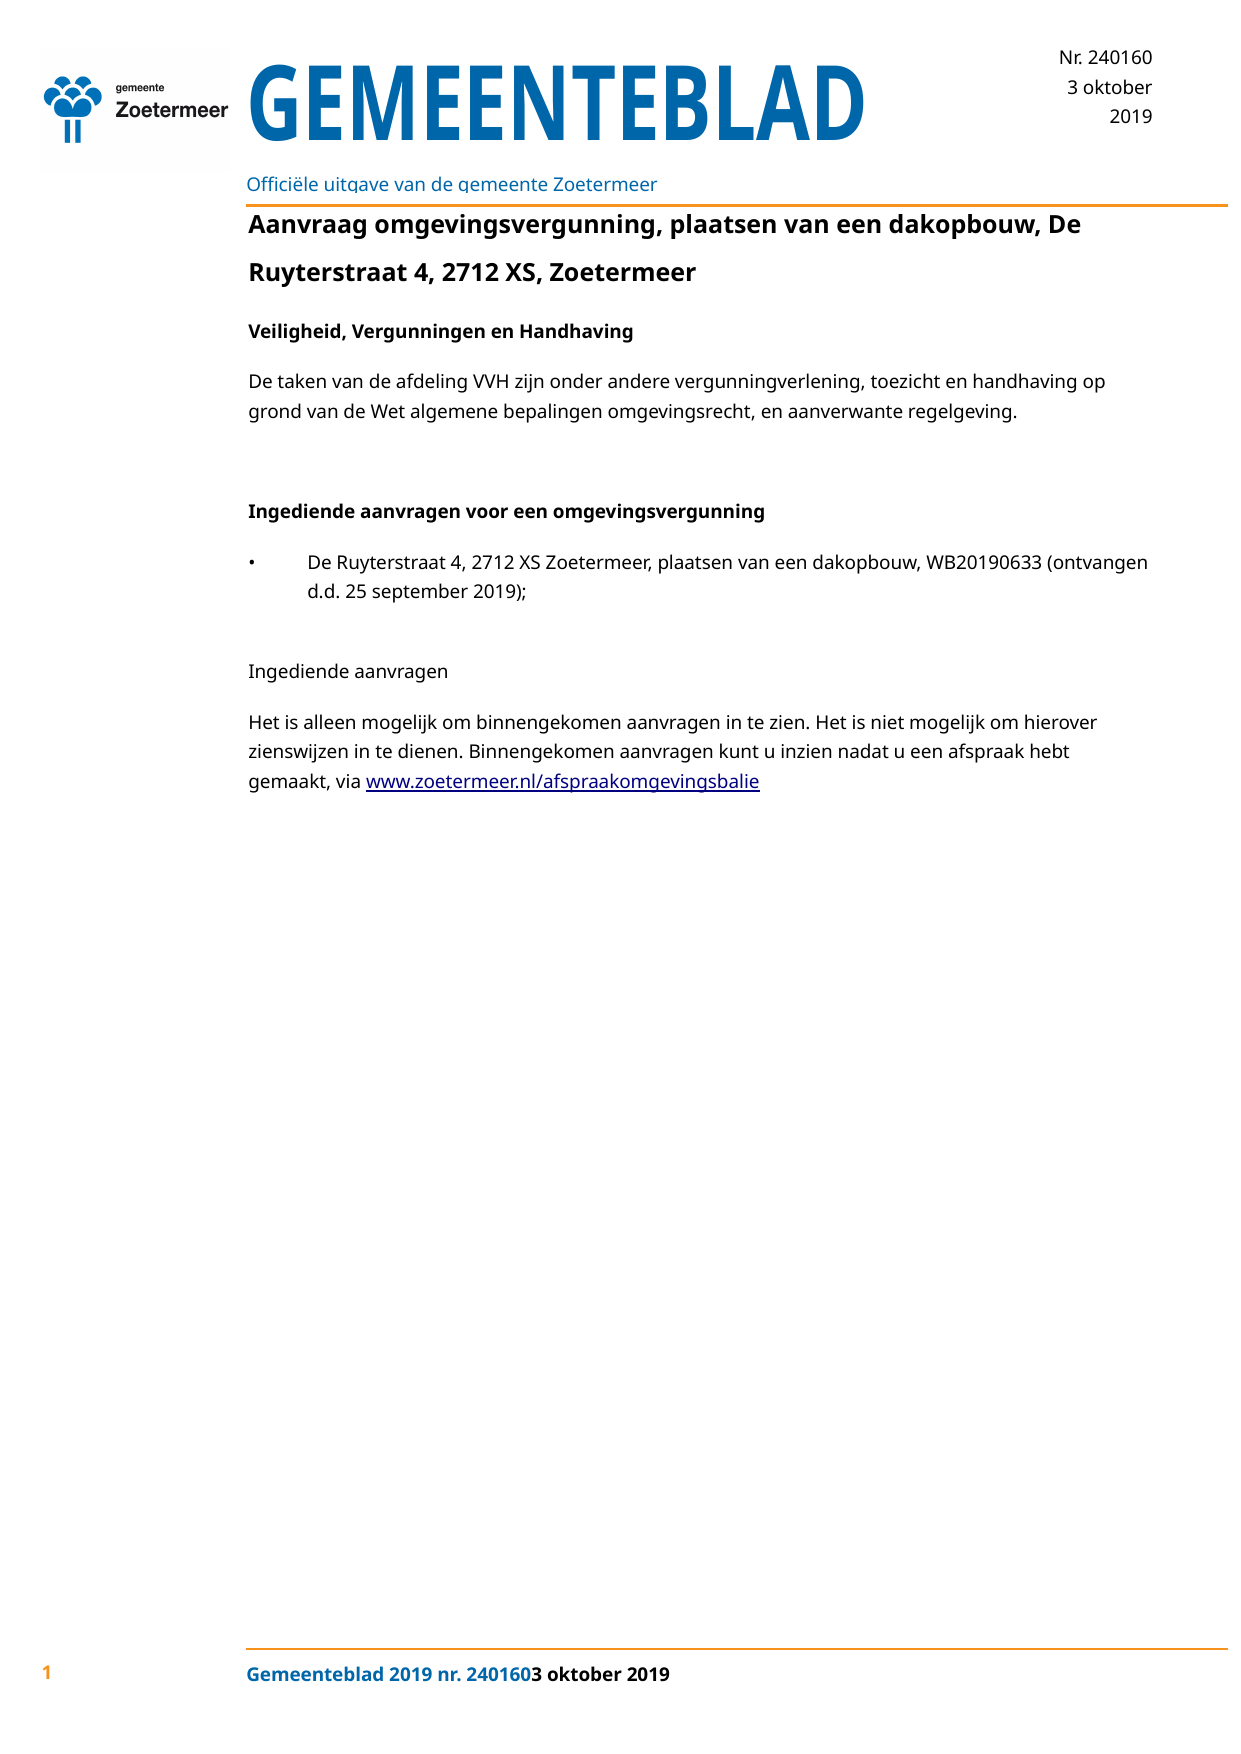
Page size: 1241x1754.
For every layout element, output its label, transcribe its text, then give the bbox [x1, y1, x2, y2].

text Het is alleen mogelijk om binnengekomen aanvragen in te zien. Het is niet mogelijk om hierover zienswijzen in te dienen. Binnengekomen aanvragen kunt u inzien nadat u een afspraak hebt gemaakt, via www.zoetermeer.nl/afspraakomgevingsbalie [248, 709, 1152, 794]
text De taken van de afdeling VVH zijn onder andere vergunningverlening, toezicht en handhaving op grond van de Wet algemene bepalingen omgevingsrecht, en aanverwante regelgeving. [248, 368, 1152, 424]
text Ingediende aanvragen voor een omgevingsvergunning [248, 499, 1152, 524]
list De Ruyterstraat 4, 2712 XS Zoetermeer, plaatsen van een dakopbouw, WB20190633 (ontvangen d.d. 25 september 2019); [248, 549, 1152, 604]
text Aanvraag omgevingsvergunning, plaatsen van een dakopbouw, De Ruyterstraat 4, 2712 XS, Zoetermeer [248, 207, 1152, 288]
text Veiligheid, Vergunningen en Handhaving [248, 318, 1152, 344]
text Ingediende aanvragen [248, 659, 1152, 684]
picture [41, 47, 231, 172]
